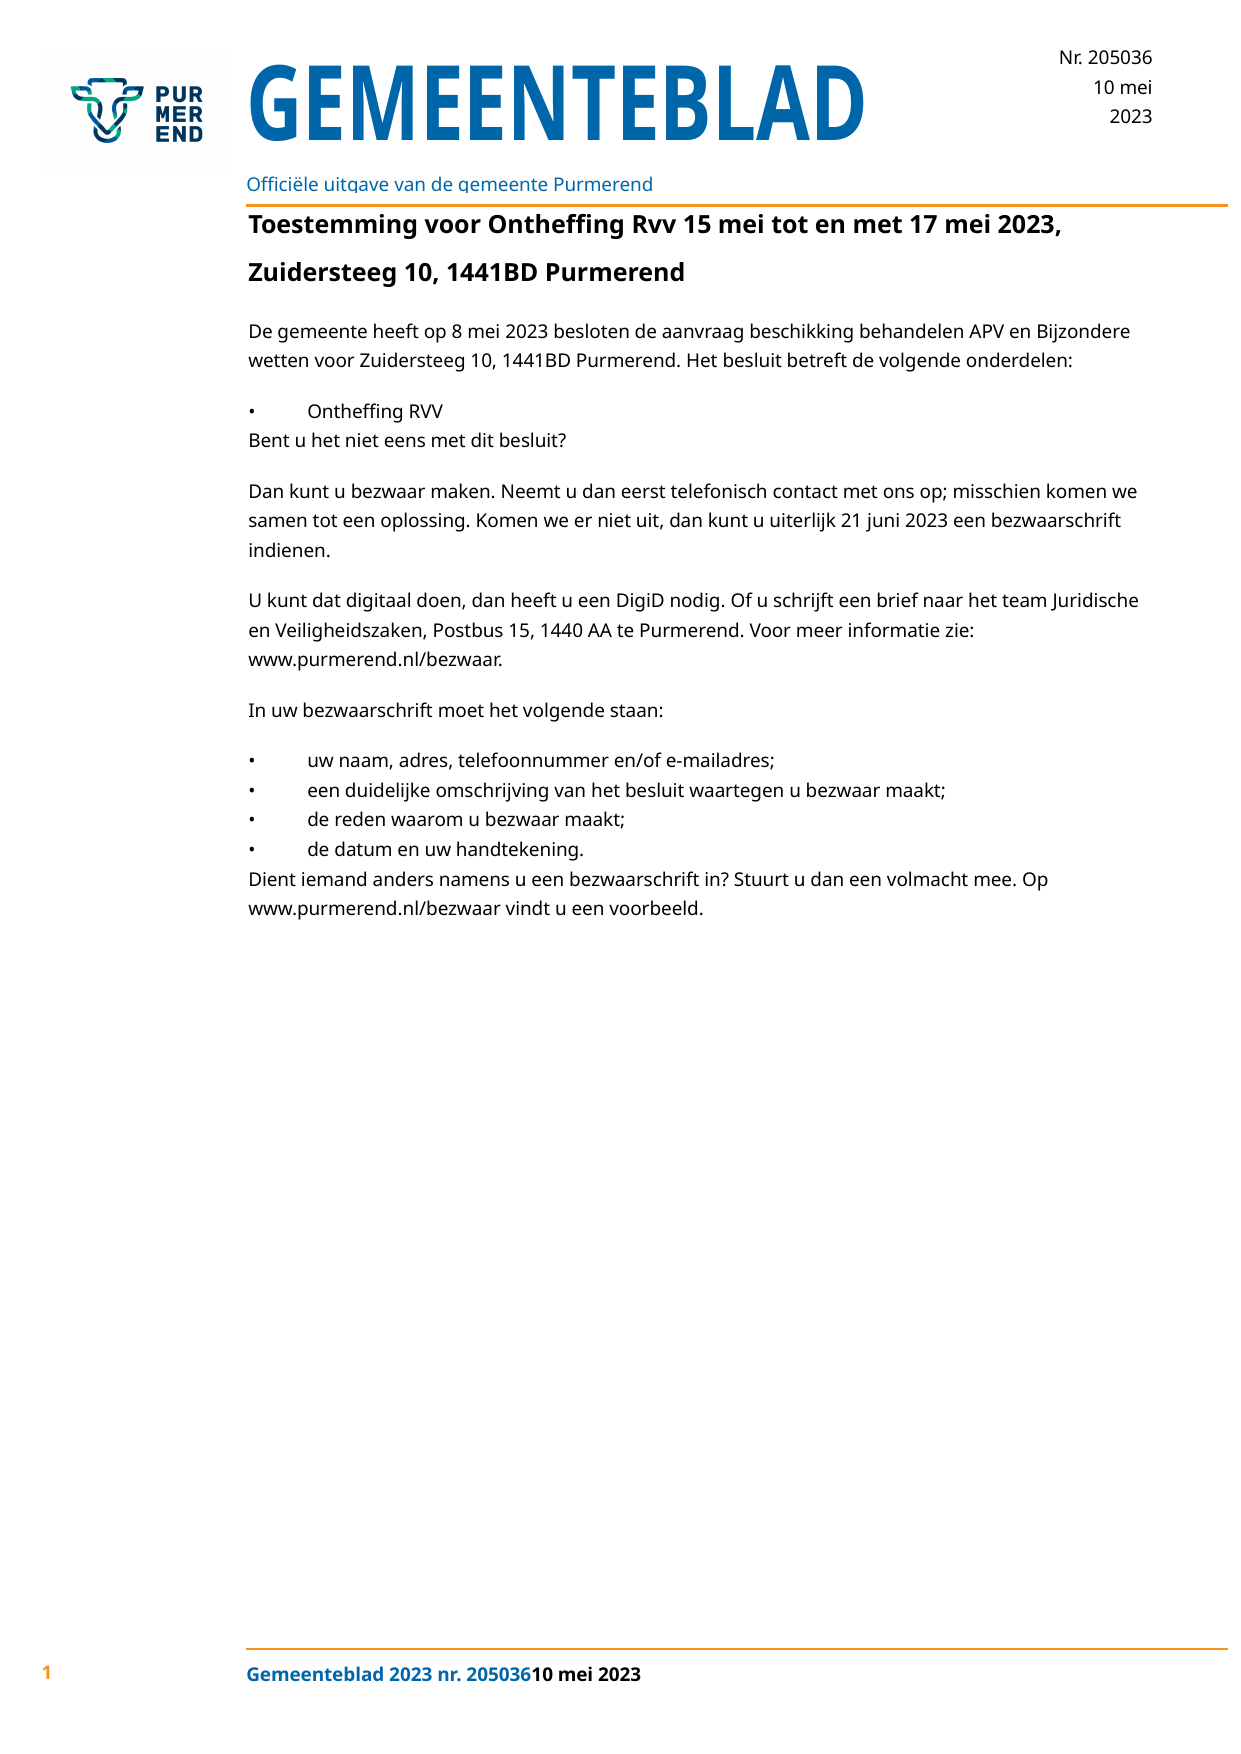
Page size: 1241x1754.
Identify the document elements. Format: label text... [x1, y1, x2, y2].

list de reden waarom u bezwaar maakt; [248, 807, 1152, 832]
list Ontheffing RVV [248, 398, 1152, 424]
list de datum en uw handtekening. [248, 836, 1152, 862]
text Toestemming voor Ontheffing Rvv 15 mei tot en met 17 mei 2023, Zuidersteeg 10, 1441BD Purmerend [248, 207, 1152, 288]
list een duidelijke omschrijving van het besluit waartegen u bezwaar maakt; [248, 777, 1152, 803]
text U kunt dat digitaal doen, dan heeft u een DigiD nodig. Of u schrijft een brief naar het team Juridische en Veiligheidszaken, Postbus 15, 1440 AA te Purmerend. Voor meer informatie zie: www.purmerend.nl/bezwaar. [248, 587, 1152, 672]
list uw naam, adres, telefoonnummer en/of e-mailadres; [248, 747, 1152, 773]
text In uw bezwaarschrift moet het volgende staan: [248, 697, 1152, 723]
text De gemeente heeft op 8 mei 2023 besloten de aanvraag beschikking behandelen APV en Bijzondere wetten voor Zuidersteeg 10, 1441BD Purmerend. Het besluit betreft de volgende onderdelen: [248, 318, 1152, 373]
picture [41, 47, 231, 172]
text Bent u het niet eens met dit besluit? [248, 427, 1152, 453]
text Dient iemand anders namens u een bezwaarschrift in? Stuurt u dan een volmacht mee. Op www.purmerend.nl/bezwaar vindt u een voorbeeld. [248, 866, 1152, 921]
text Dan kunt u bezwaar maken. Neemt u dan eerst telefonisch contact met ons op; misschien komen we samen tot een oplossing. Komen we er niet uit, dan kunt u uiterlijk 21 juni 2023 een bezwaarschrift indienen. [248, 478, 1152, 563]
